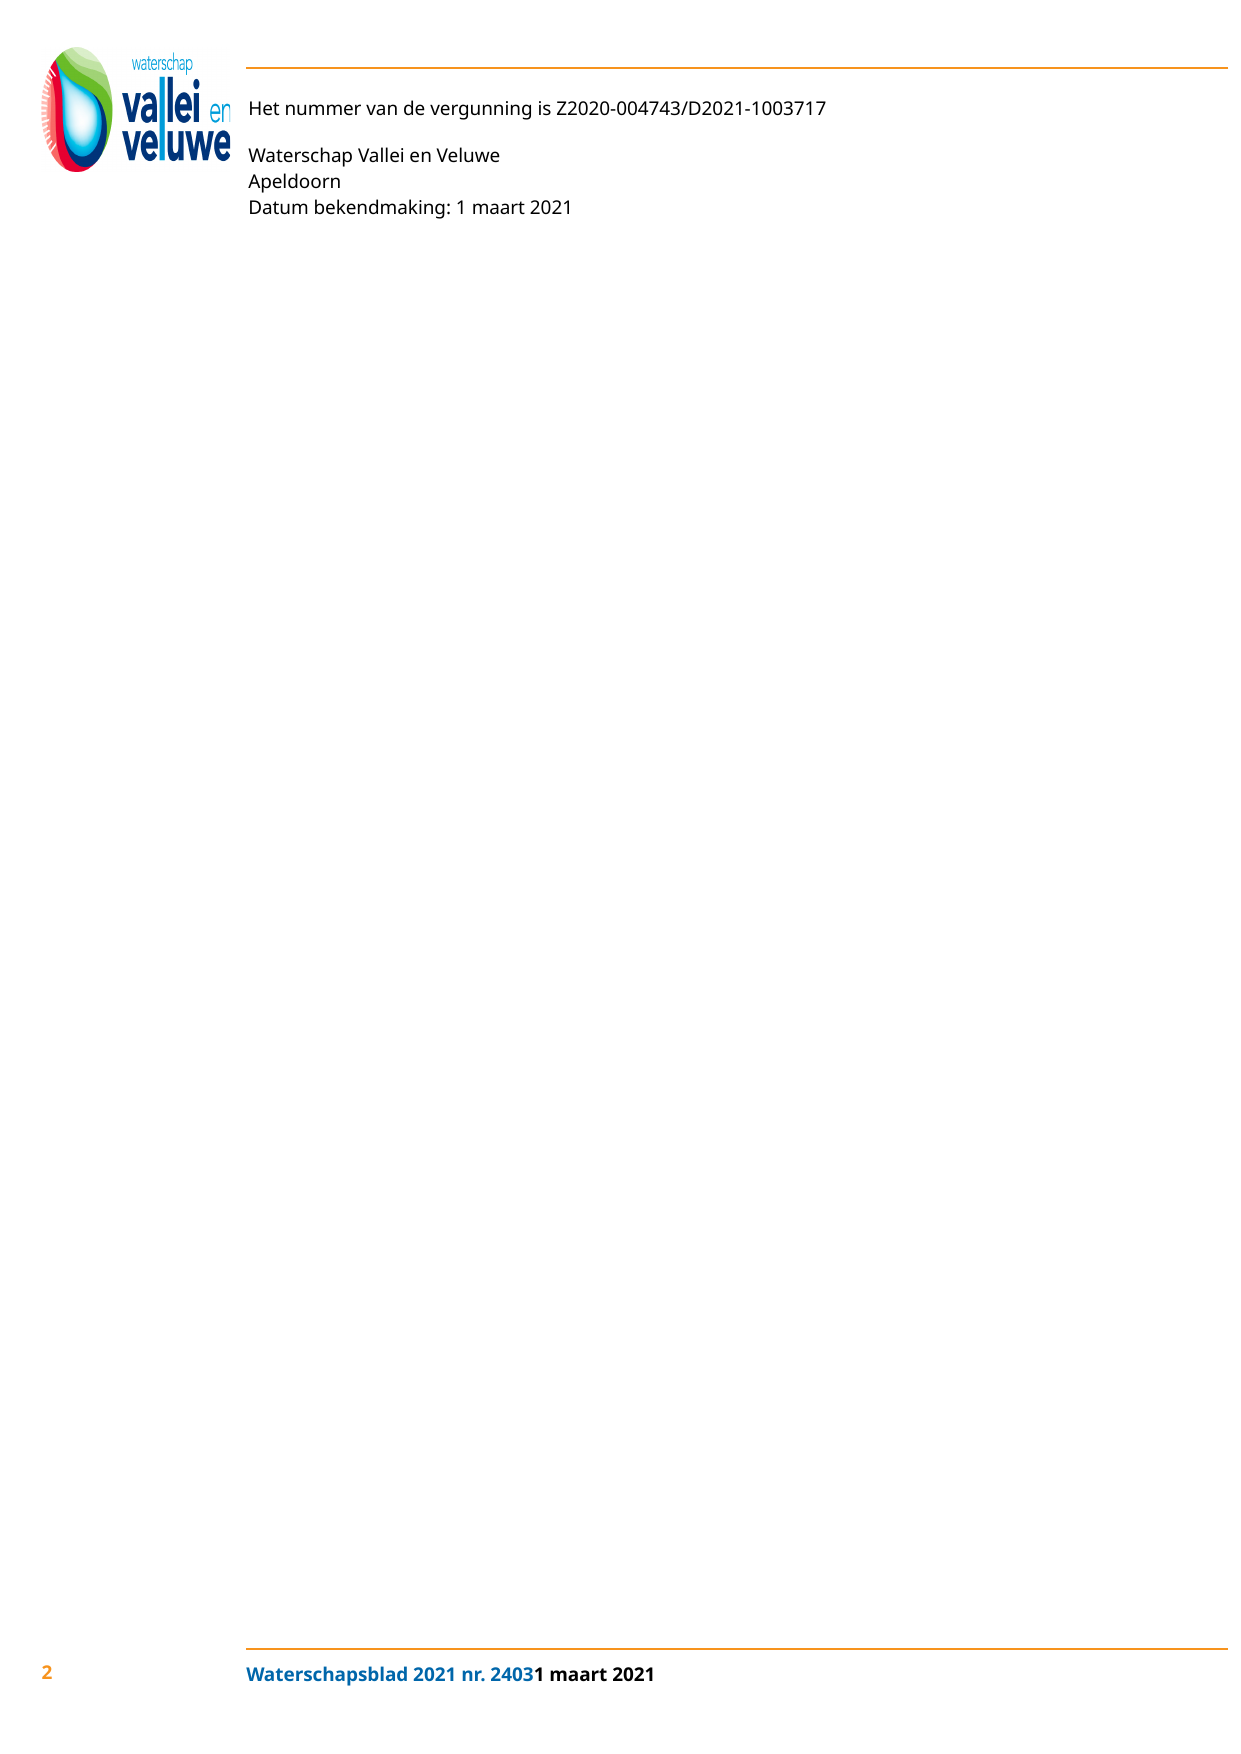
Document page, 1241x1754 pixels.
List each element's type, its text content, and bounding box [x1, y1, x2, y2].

text Waterschap Vallei en Veluwe [248, 143, 1152, 168]
text Datum bekendmaking: 1 maart 2021 [248, 194, 1152, 220]
text Het nummer van de vergunning is Z2020-004743/D2021-1003717 [248, 95, 1152, 121]
picture [41, 47, 231, 172]
text Apeldoorn [248, 168, 1152, 194]
